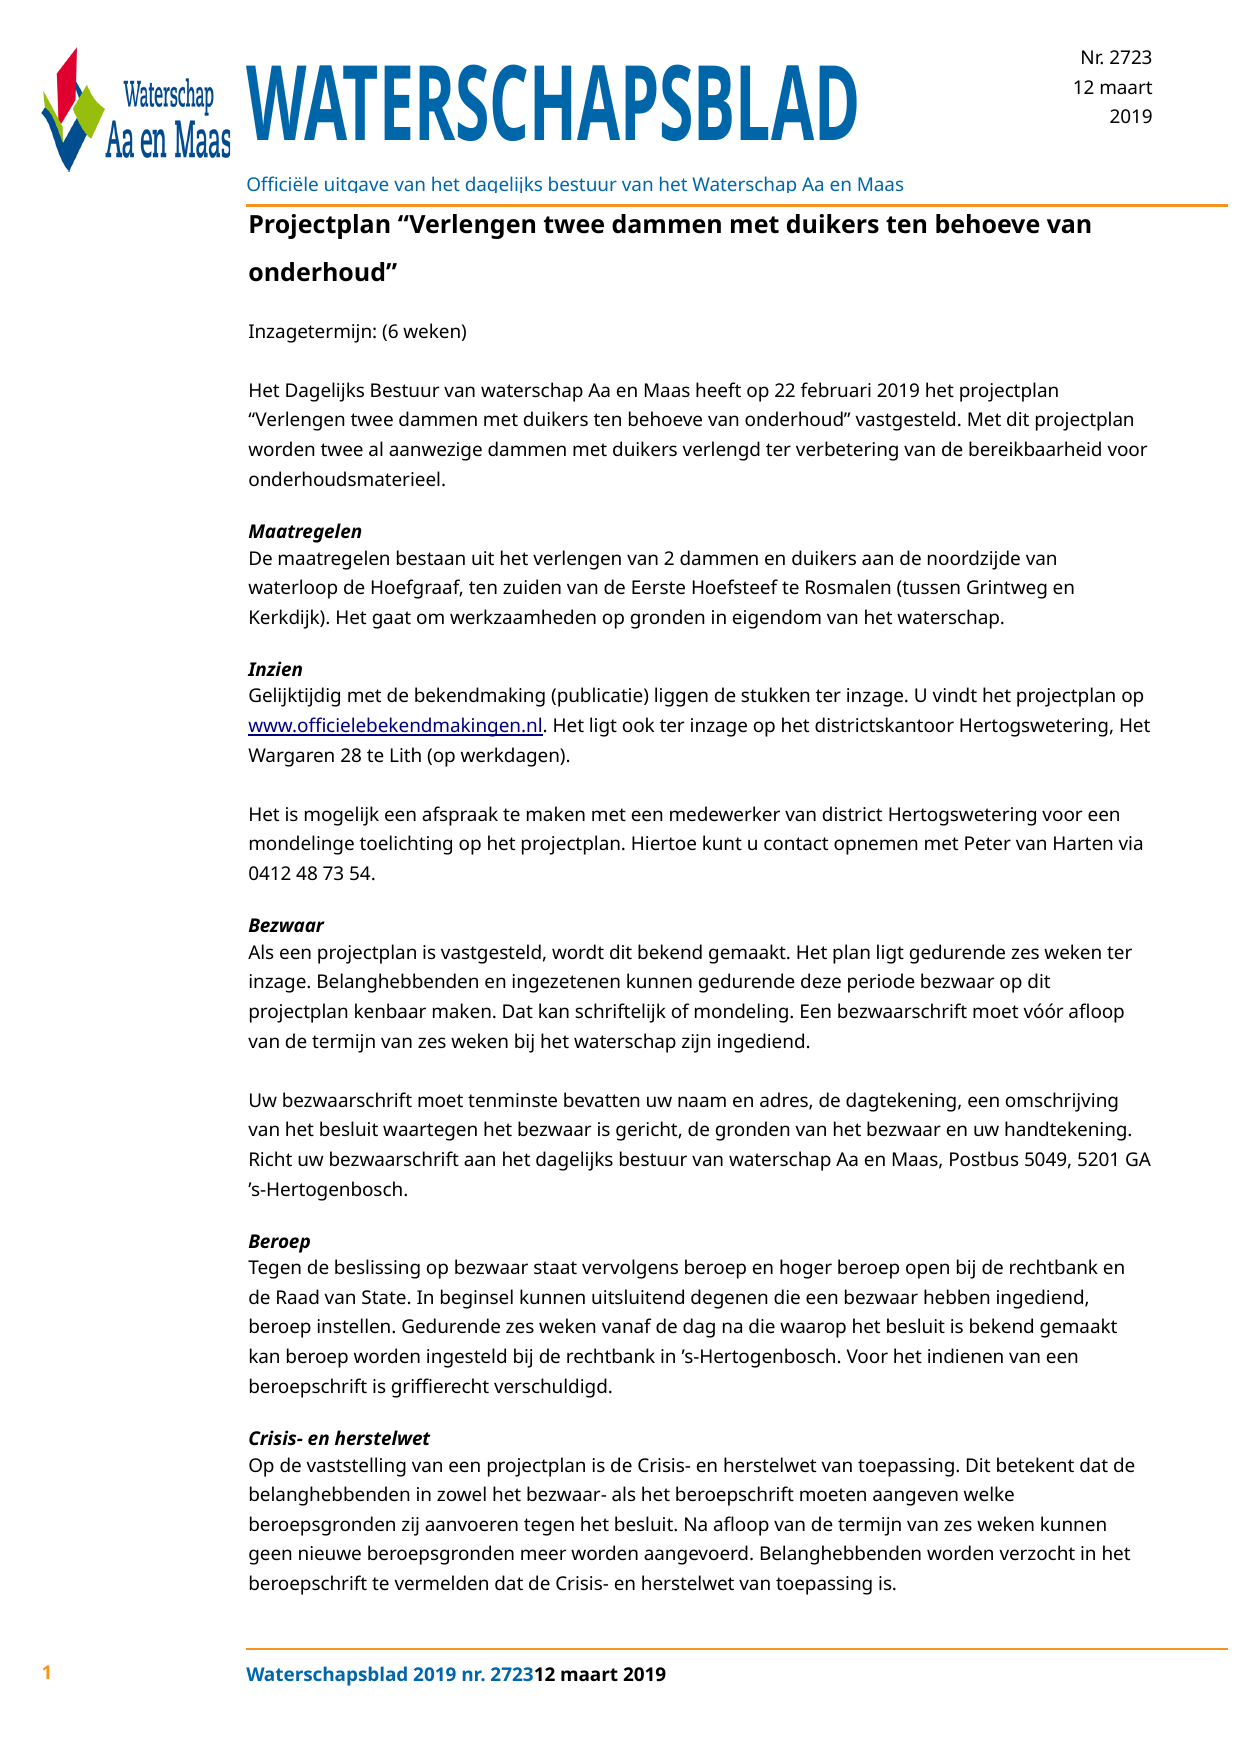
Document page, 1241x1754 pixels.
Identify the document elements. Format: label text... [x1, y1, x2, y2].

text Op de vaststelling van een projectplan is de Crisis- en herstelwet van toepassing. Dit betekent dat de belanghebbenden in zowel het bezwaar- als het beroepschrift moeten aangeven welke beroepsgronden zij aanvoeren tegen het besluit. Na afloop van de termijn van zes weken kunnen geen nieuwe beroepsgronden meer worden aangevoerd. Belanghebbenden worden verzocht in het beroepschrift te vermelden dat de Crisis- en herstelwet van toepassing is. [248, 1452, 1152, 1596]
text Tegen de beslissing op bezwaar staat vervolgens beroep en hoger beroep open bij de rechtbank en de Raad van State. In beginsel kunnen uitsluitend degenen die een bezwaar hebben ingediend, beroep instellen. Gedurende zes weken vanaf de dag na die waarop het besluit is bekend gemaakt kan beroep worden ingesteld bij de rechtbank in ’s-Hertogenbosch. Voor het indienen van een beroepschrift is griffierecht verschuldigd. [248, 1254, 1152, 1399]
text Het Dagelijks Bestuur van waterschap Aa en Maas heeft op 22 februari 2019 het projectplan “Verlengen twee dammen met duikers ten behoeve van onderhoud” vastgesteld. Met dit projectplan worden twee al aanwezige dammen met duikers verlengd ter verbetering van de bereikbaarheid voor onderhoudsmaterieel. [248, 377, 1152, 492]
text Als een projectplan is vastgesteld, wordt dit bekend gemaakt. Het plan ligt gedurende zes weken ter inzage. Belanghebbenden en ingezetenen kunnen gedurende deze periode bezwaar op dit projectplan kenbaar maken. Dat kan schriftelijk of mondeling. Een bezwaarschrift moet vóór afloop van de termijn van zes weken bij het waterschap zijn ingediend. [248, 939, 1152, 1053]
text Gelijktijdig met de bekendmaking (publicatie) liggen de stukken ter inzage. U vindt het projectplan op www.officielebekendmakingen.nl. Het ligt ook ter inzage op het districtskantoor Hertogswetering, Het Wargaren 28 te Lith (op werkdagen). [248, 683, 1152, 768]
text Beroep [248, 1226, 1152, 1254]
text Inzagetermijn: (6 weken) [248, 318, 1152, 344]
text Het is mogelijk een afspraak te maken met een medewerker van district Hertogswetering voor een mondelinge toelichting op het projectplan. Hiertoe kunt u contact opnemen met Peter van Harten via 0412 48 73 54. [248, 801, 1152, 886]
text De maatregelen bestaan uit het verlengen van 2 dammen en duikers aan de noordzijde van waterloop de Hoefgraaf, ten zuiden van de Eerste Hoefsteef te Rosmalen (tussen Grintweg en Kerkdijk). Het gaat om werkzaamheden op gronden in eigendom van het waterschap. [248, 545, 1152, 629]
text Projectplan “Verlengen twee dammen met duikers ten behoeve van onderhoud” [248, 207, 1152, 288]
text Uw bezwaarschrift moet tenminste bevatten uw naam en adres, de dagtekening, een omschrijving van het besluit waartegen het bezwaar is gericht, de gronden van het bezwaar en uw handtekening. Richt uw bezwaarschrift aan het dagelijks bestuur van waterschap Aa en Maas, Postbus 5049, 5201 GA ’s-Hertogenbosch. [248, 1087, 1152, 1201]
text Bezwaar [248, 911, 1152, 939]
text Inzien [248, 654, 1152, 683]
picture [41, 47, 231, 172]
text Crisis- en herstelwet [248, 1423, 1152, 1452]
text Maatregelen [248, 516, 1152, 545]
